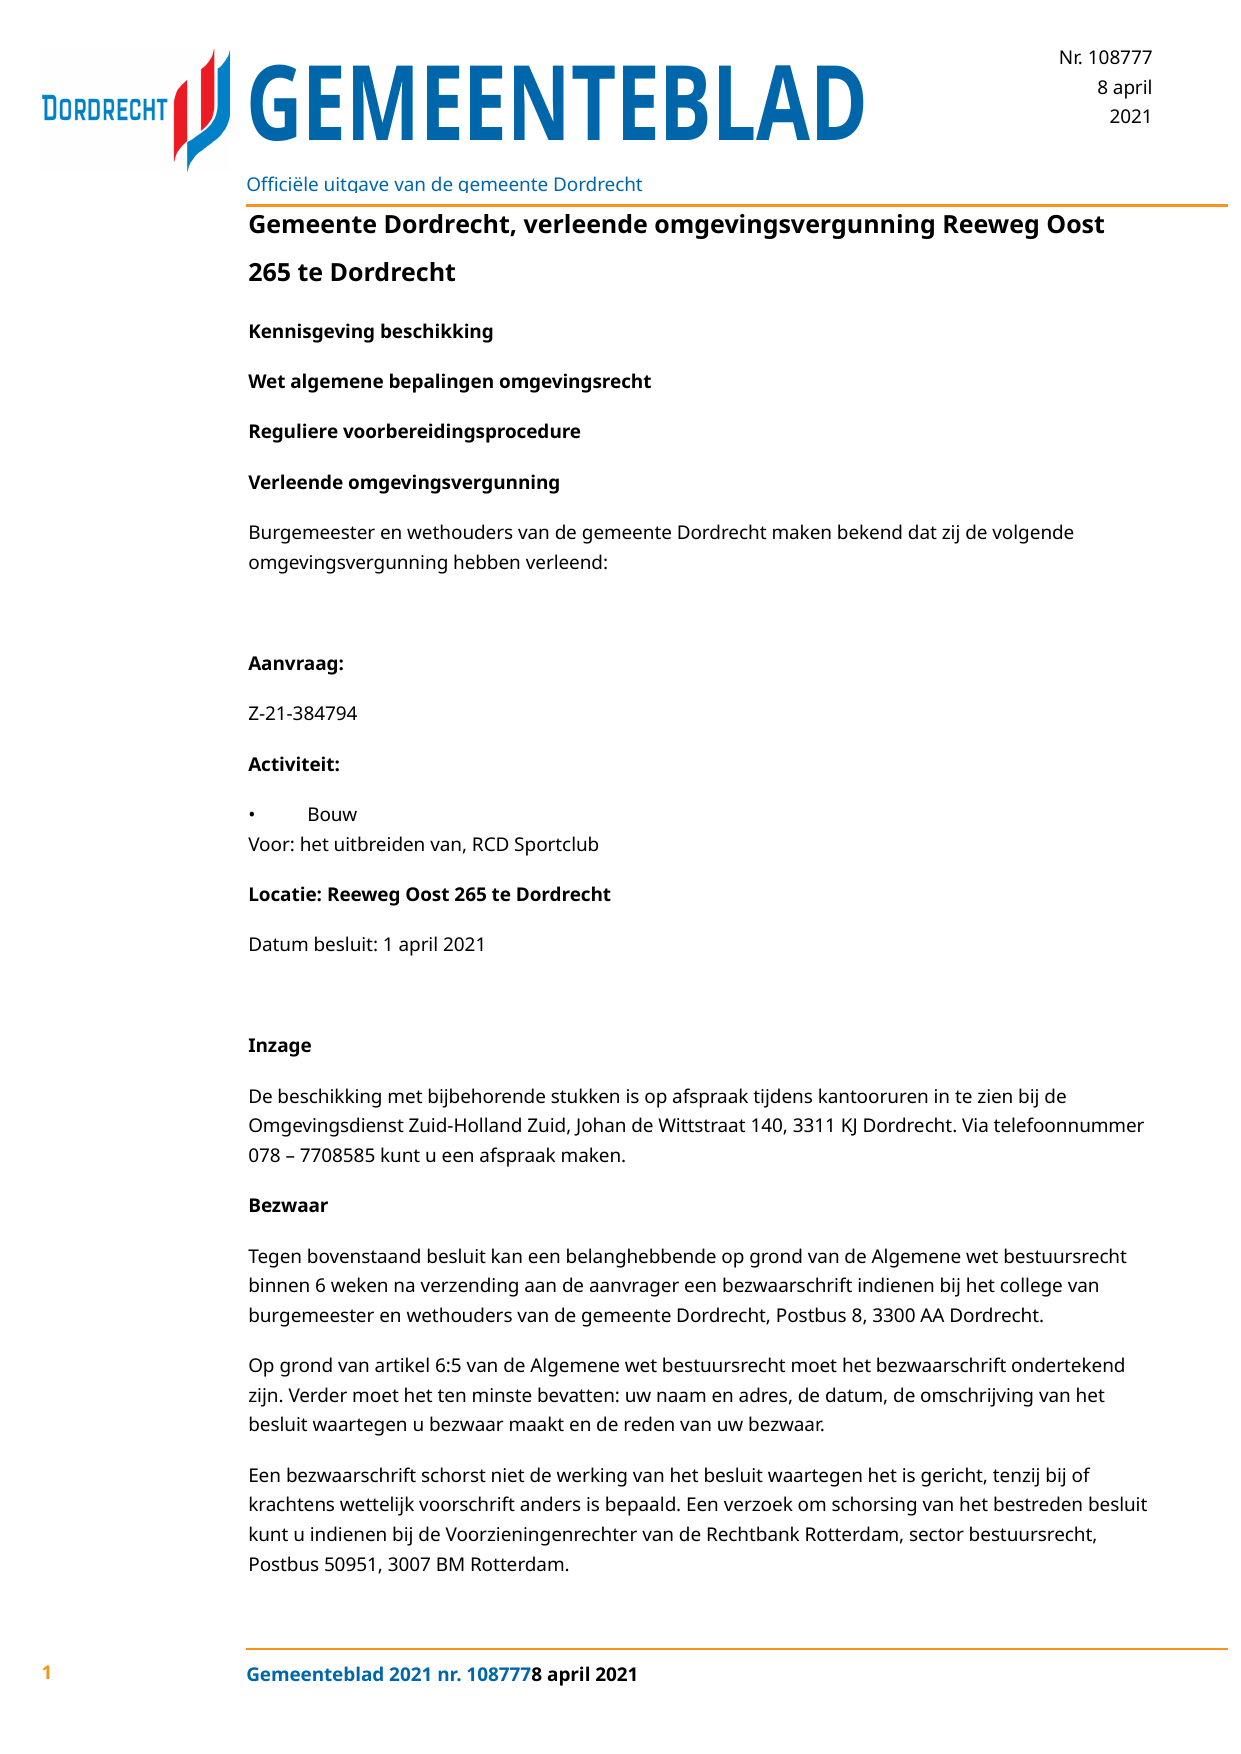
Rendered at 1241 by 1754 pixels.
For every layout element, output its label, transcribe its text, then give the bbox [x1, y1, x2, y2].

text Op grond van artikel 6:5 van de Algemene wet bestuursrecht moet het bezwaarschrift ondertekend zijn. Verder moet het ten minste bevatten: uw naam en adres, de datum, de omschrijving van het besluit waartegen u bezwaar maakt en de reden van uw bezwaar. [248, 1352, 1152, 1437]
text Kennisgeving beschikking [248, 318, 1152, 344]
text Inzage [248, 1032, 1152, 1058]
text Gemeente Dordrecht, verleende omgevingsvergunning Reeweg Oost 265 te Dordrecht [248, 207, 1152, 288]
text De beschikking met bijbehorende stukken is op afspraak tijdens kantooruren in te zien bij de Omgevingsdienst Zuid-Holland Zuid, Johan de Wittstraat 140, 3311 KJ Dordrecht. Via telefoonnummer 078 – 7708585 kunt u een afspraak maken. [248, 1083, 1152, 1168]
text Aanvraag: [248, 650, 1152, 676]
list Bouw [248, 801, 1152, 827]
text Wet algemene bepalingen omgevingsrecht [248, 368, 1152, 394]
text Tegen bovenstaand besluit kan een belanghebbende op grond van de Algemene wet bestuursrecht binnen 6 weken na verzending aan de aanvrager een bezwaarschrift indienen bij het college van burgemeester en wethouders van de gemeente Dordrecht, Postbus 8, 3300 AA Dordrecht. [248, 1243, 1152, 1328]
text Activiteit: [248, 751, 1152, 777]
text Z-21-384794 [248, 700, 1152, 726]
text Locatie: Reeweg Oost 265 te Dordrecht [248, 881, 1152, 907]
text Een bezwaarschrift schorst niet de werking van het besluit waartegen het is gericht, tenzij bij of krachtens wettelijk voorschrift anders is bepaald. Een verzoek om schorsing van het bestreden besluit kunt u indienen bij de Voorzieningenrechter van de Rechtbank Rotterdam, sector bestuursrecht, Postbus 50951, 3007 BM Rotterdam. [248, 1462, 1152, 1577]
text Verleende omgevingsvergunning [248, 469, 1152, 495]
text Voor: het uitbreiden van, RCD Sportclub [248, 831, 1152, 857]
text Burgemeester en wethouders van de gemeente Dordrecht maken bekend dat zij de volgende omgevingsvergunning hebben verleend: [248, 519, 1152, 575]
text Bezwaar [248, 1192, 1152, 1218]
text Reguliere voorbereidingsprocedure [248, 419, 1152, 444]
text Datum besluit: 1 april 2021 [248, 932, 1152, 957]
picture [41, 47, 231, 172]
